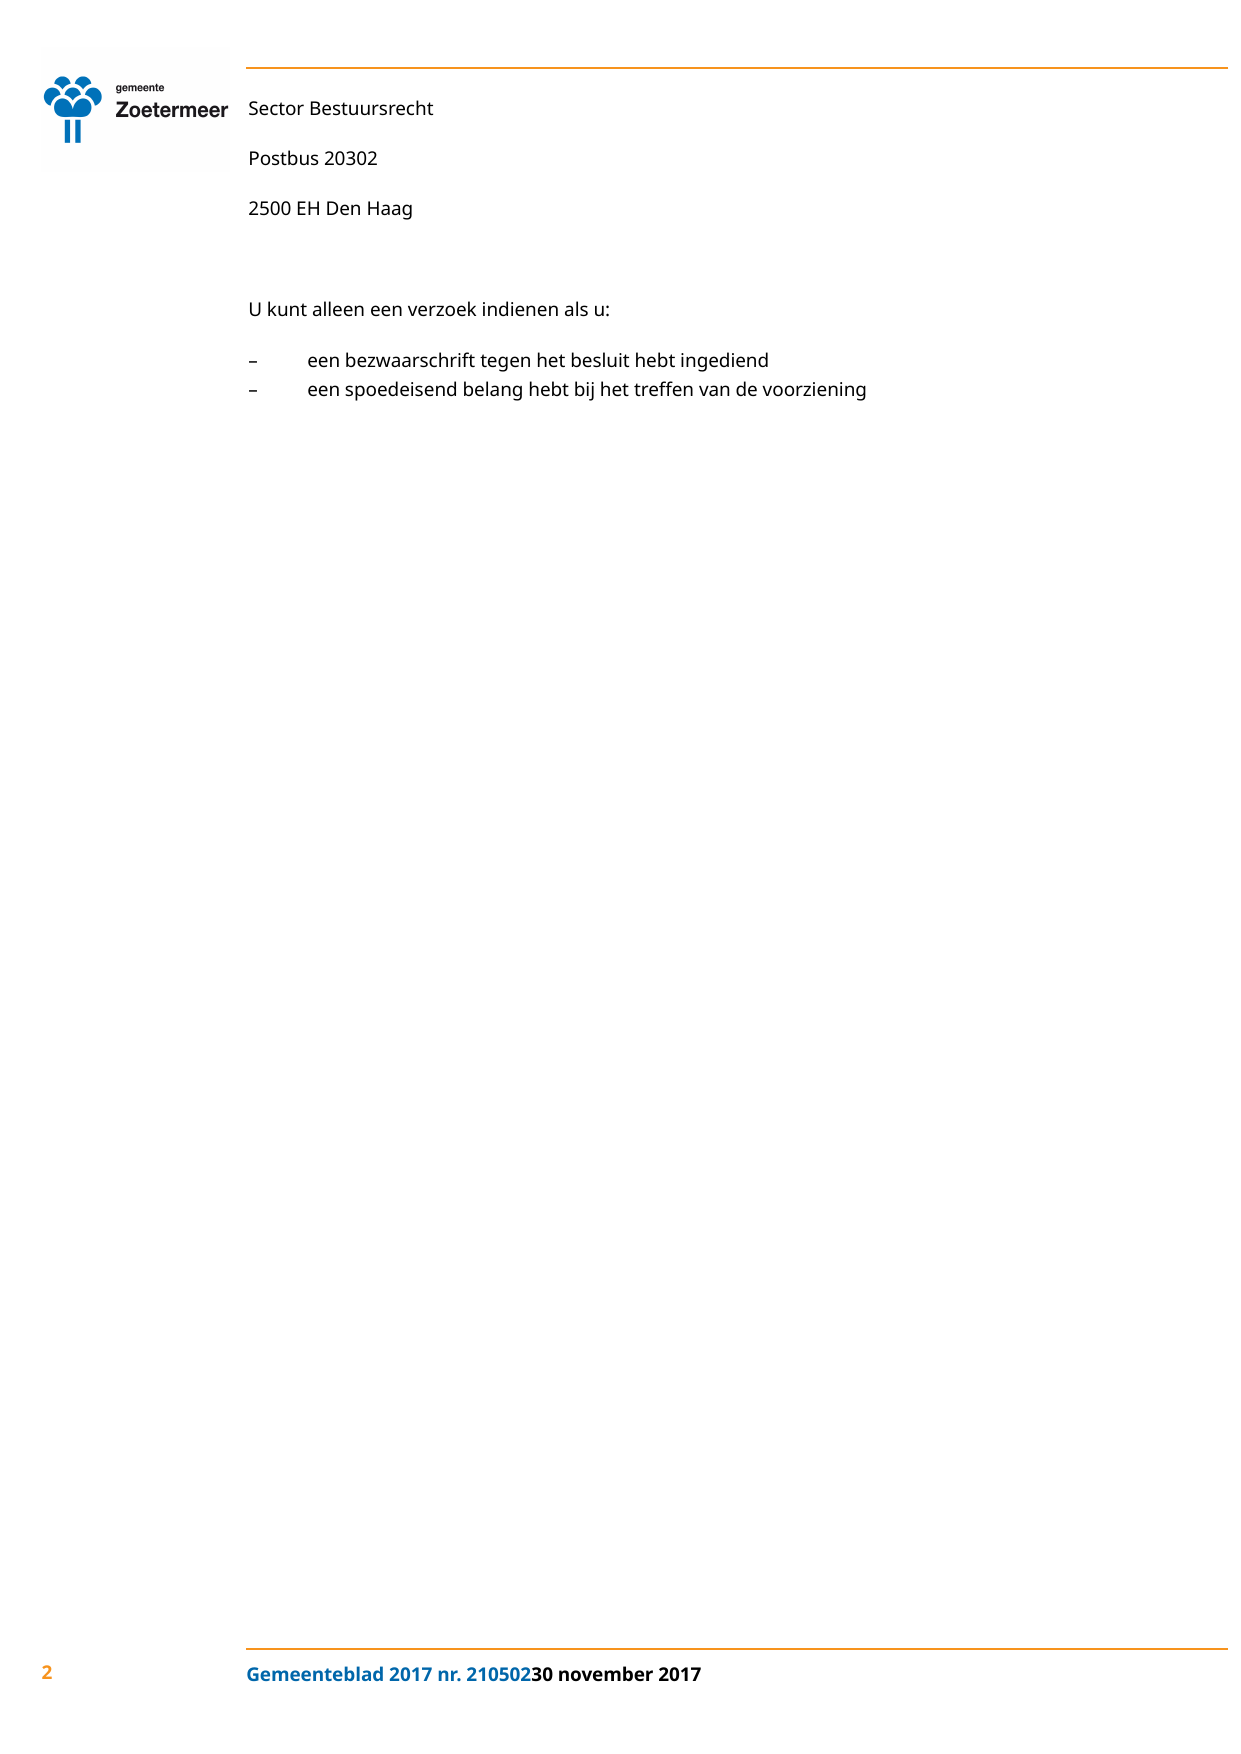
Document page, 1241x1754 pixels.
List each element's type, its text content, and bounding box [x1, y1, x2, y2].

text Postbus 20302 [248, 145, 1152, 171]
text 2500 EH Den Haag [248, 196, 1152, 221]
picture [41, 47, 231, 172]
list een bezwaarschrift tegen het besluit hebt ingediend [248, 347, 1152, 373]
text Sector Bestuursrecht [248, 95, 1152, 121]
list een spoedeisend belang hebt bij het treffen van de voorziening [248, 376, 1152, 402]
text U kunt alleen een verzoek indienen als u: [248, 296, 1152, 322]
